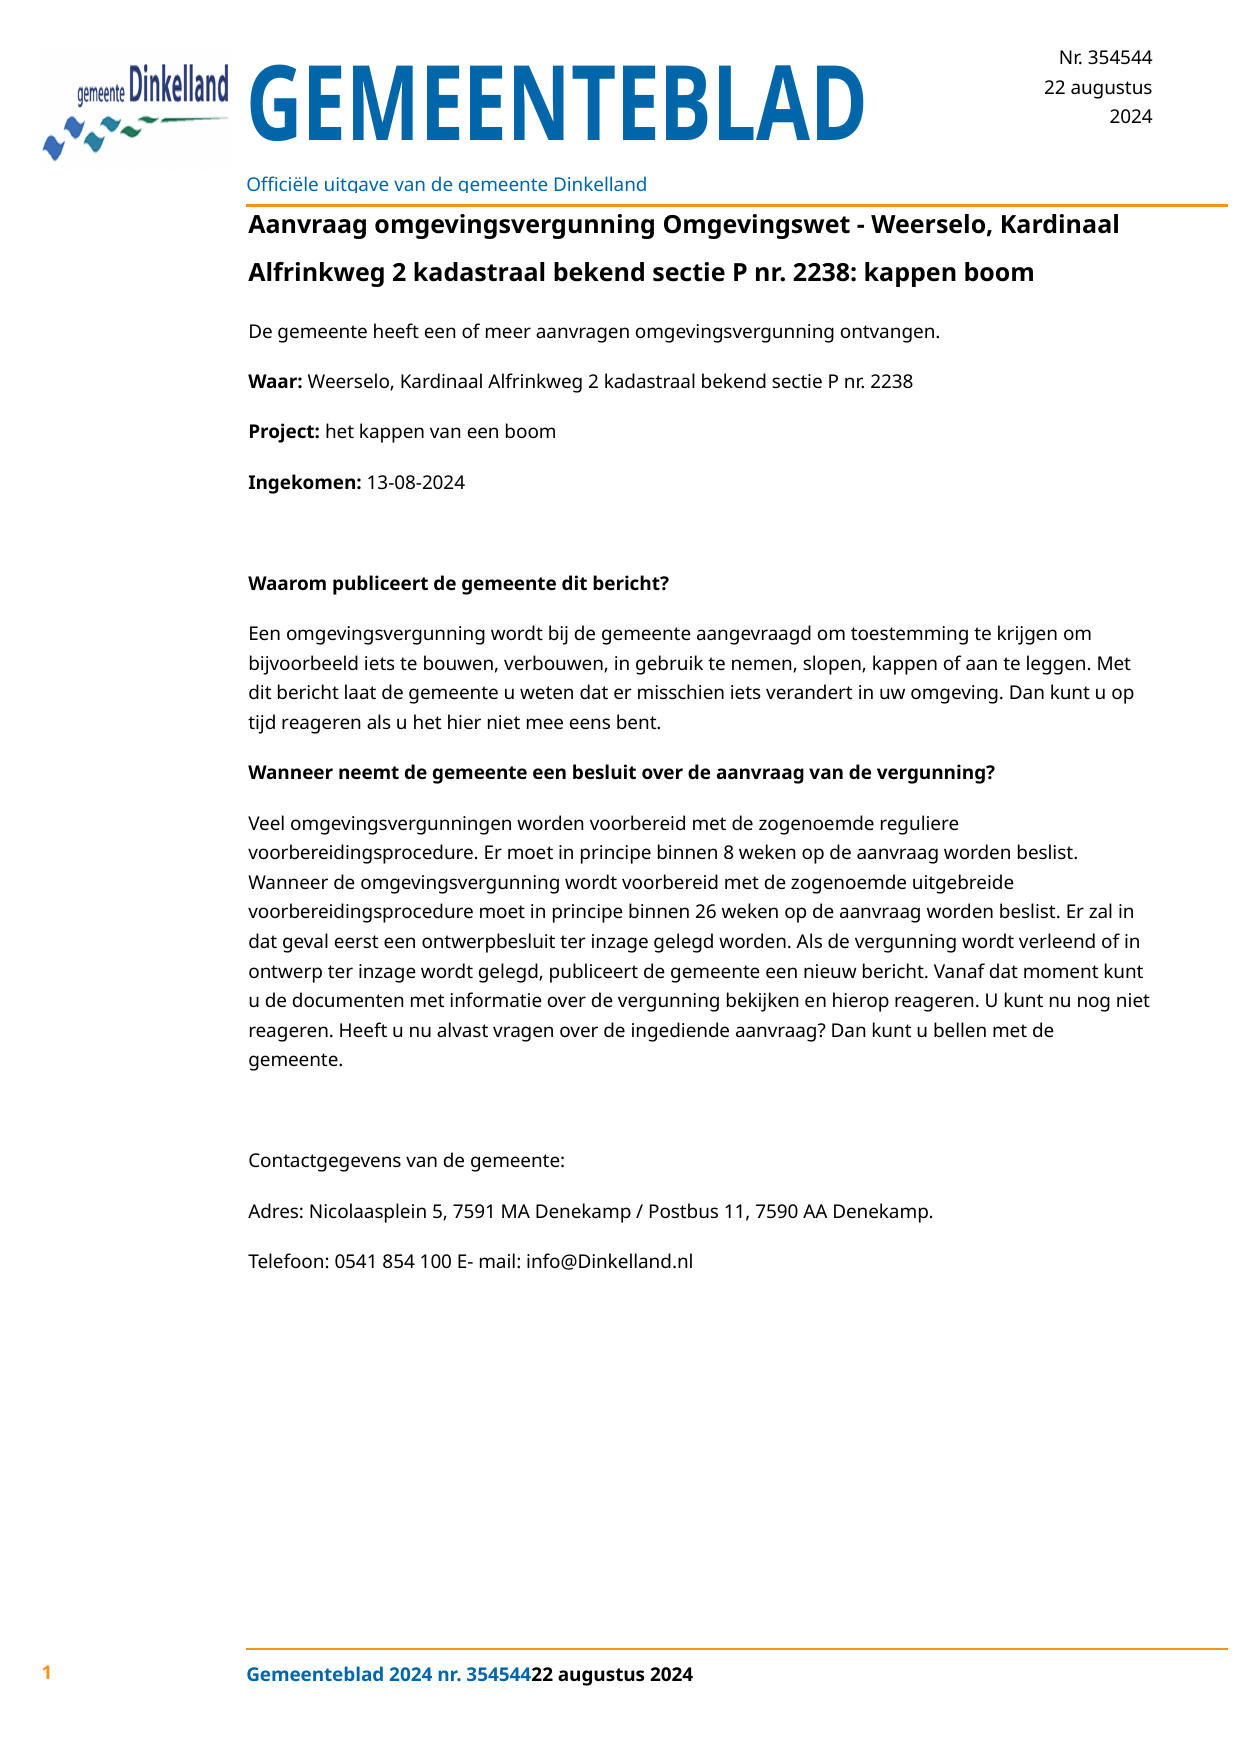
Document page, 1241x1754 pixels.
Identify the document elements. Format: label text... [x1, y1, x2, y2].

text Adres: Nicolaasplein 5, 7591 MA Denekamp / Postbus 11, 7590 AA Denekamp. [248, 1198, 1152, 1224]
text Contactgegevens van de gemeente: [248, 1147, 1152, 1173]
text Een omgevingsvergunning wordt bij de gemeente aangevraagd om toestemming te krijgen om bijvoorbeeld iets te bouwen, verbouwen, in gebruik te nemen, slopen, kappen of aan te leggen. Met dit bericht laat de gemeente u weten dat er misschien iets verandert in uw omgeving. Dan kunt u op tijd reageren als u het hier niet mee eens bent. [248, 620, 1152, 735]
picture [41, 47, 231, 172]
text De gemeente heeft een of meer aanvragen omgevingsvergunning ontvangen. [248, 318, 1152, 344]
text Ingekomen: 13-08-2024 [248, 469, 1152, 495]
text Project: het kappen van een boom [248, 419, 1152, 444]
text Veel omgevingsvergunningen worden voorbereid met de zogenoemde reguliere voorbereidingsprocedure. Er moet in principe binnen 8 weken op de aanvraag worden beslist. Wanneer de omgevingsvergunning wordt voorbereid met de zogenoemde uitgebreide voorbereidingsprocedure moet in principe binnen 26 weken op de aanvraag worden beslist. Er zal in dat geval eerst een ontwerpbesluit ter inzage gelegd worden. Als de vergunning wordt verleend of in ontwerp ter inzage wordt gelegd, publiceert de gemeente een nieuw bericht. Vanaf dat moment kunt u de documenten met informatie over de vergunning bekijken en hierop reageren. U kunt nu nog niet reageren. Heeft u nu alvast vragen over de ingediende aanvraag? Dan kunt u bellen met de gemeente. [248, 810, 1152, 1072]
text Wanneer neemt de gemeente een besluit over de aanvraag van de vergunning? [248, 759, 1152, 785]
text Waar: Weerselo, Kardinaal Alfrinkweg 2 kadastraal bekend sectie P nr. 2238 [248, 368, 1152, 394]
text Telefoon: 0541 854 100 E- mail: info@Dinkelland.nl [248, 1248, 1152, 1274]
text Waarom publiceert de gemeente dit bericht? [248, 570, 1152, 596]
text Aanvraag omgevingsvergunning Omgevingswet - Weerselo, Kardinaal Alfrinkweg 2 kadastraal bekend sectie P nr. 2238: kappen boom [248, 207, 1152, 288]
